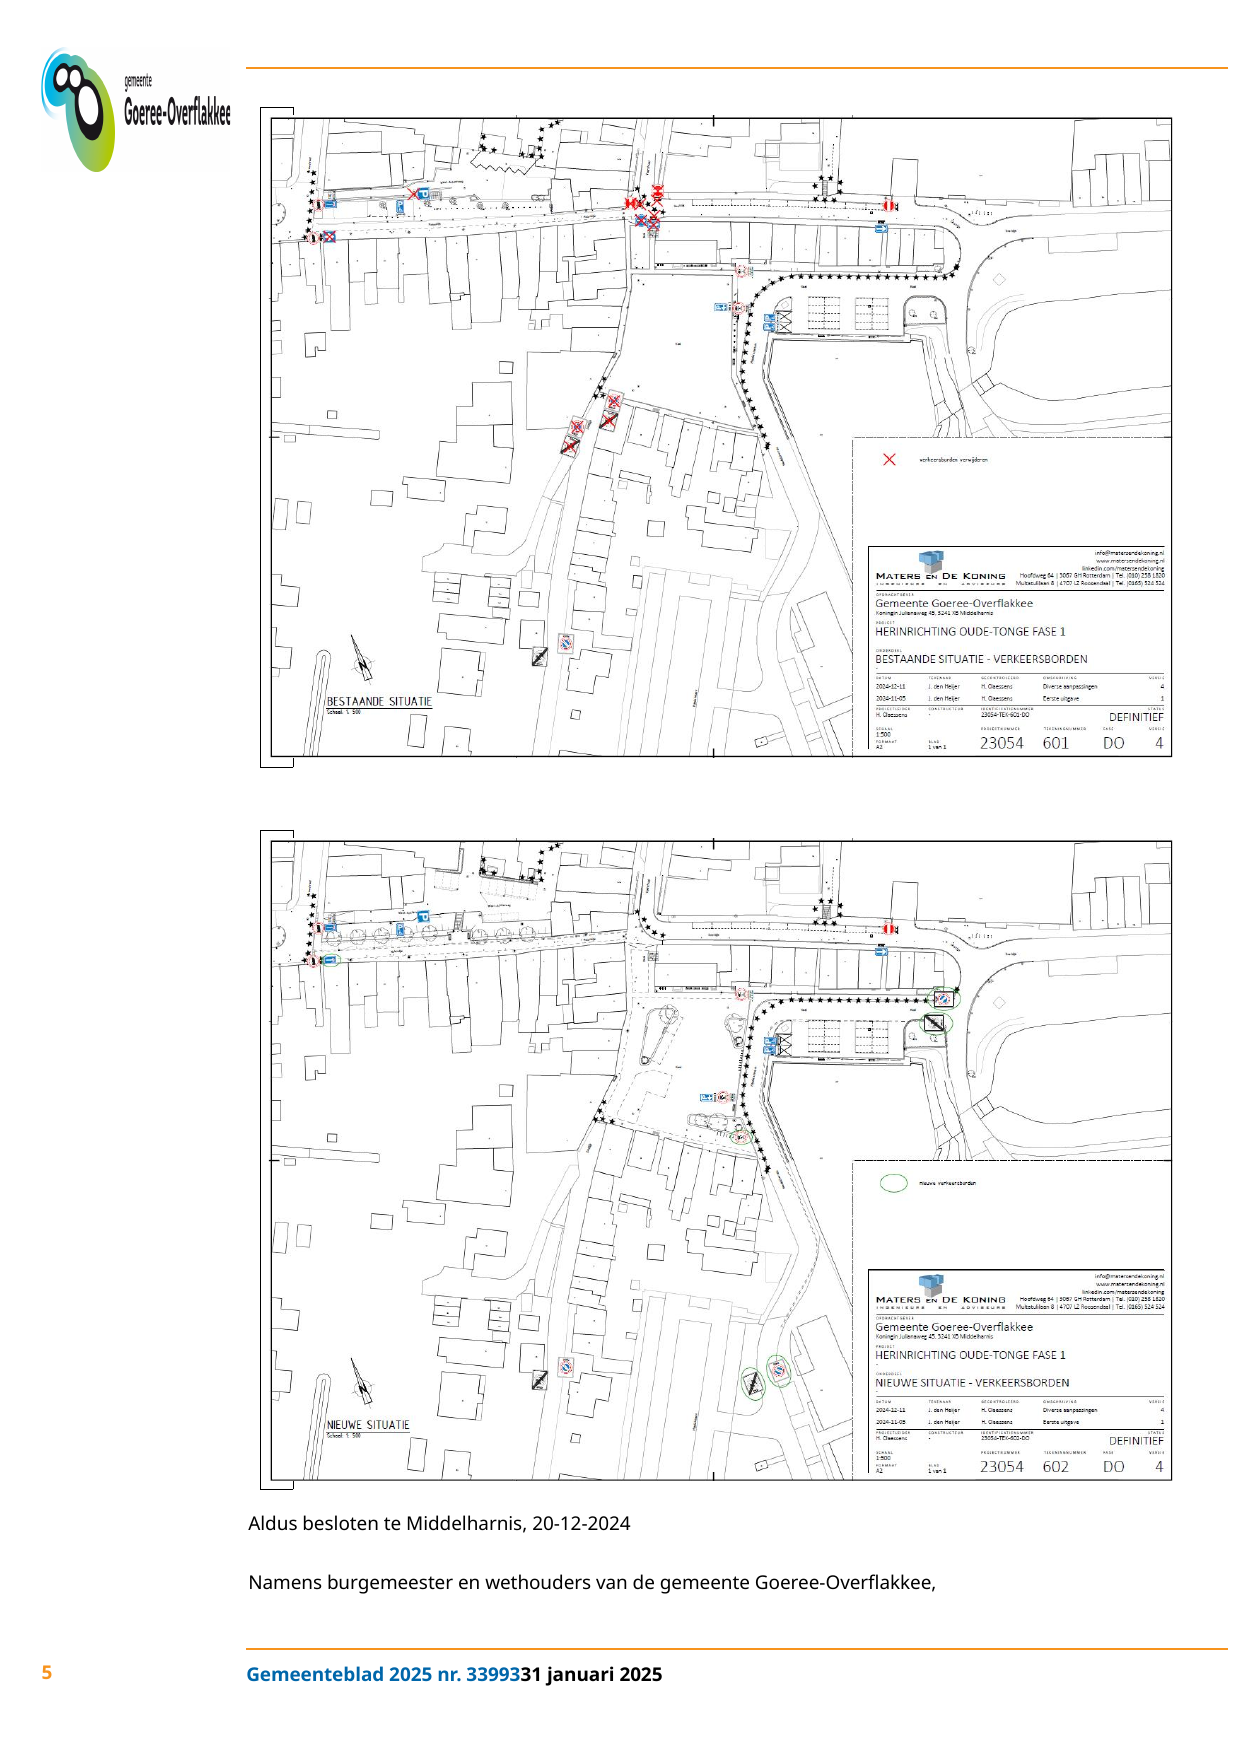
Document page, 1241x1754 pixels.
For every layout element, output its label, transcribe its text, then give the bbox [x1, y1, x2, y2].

picture [41, 47, 231, 172]
picture [268, 115, 1173, 758]
picture [268, 838, 1173, 1481]
text Aldus besloten te Middelharnis, 20-12-2024 [248, 1510, 1152, 1536]
text Namens burgemeester en wethouders van de gemeente Goeree-Overflakkee, [248, 1569, 1152, 1595]
